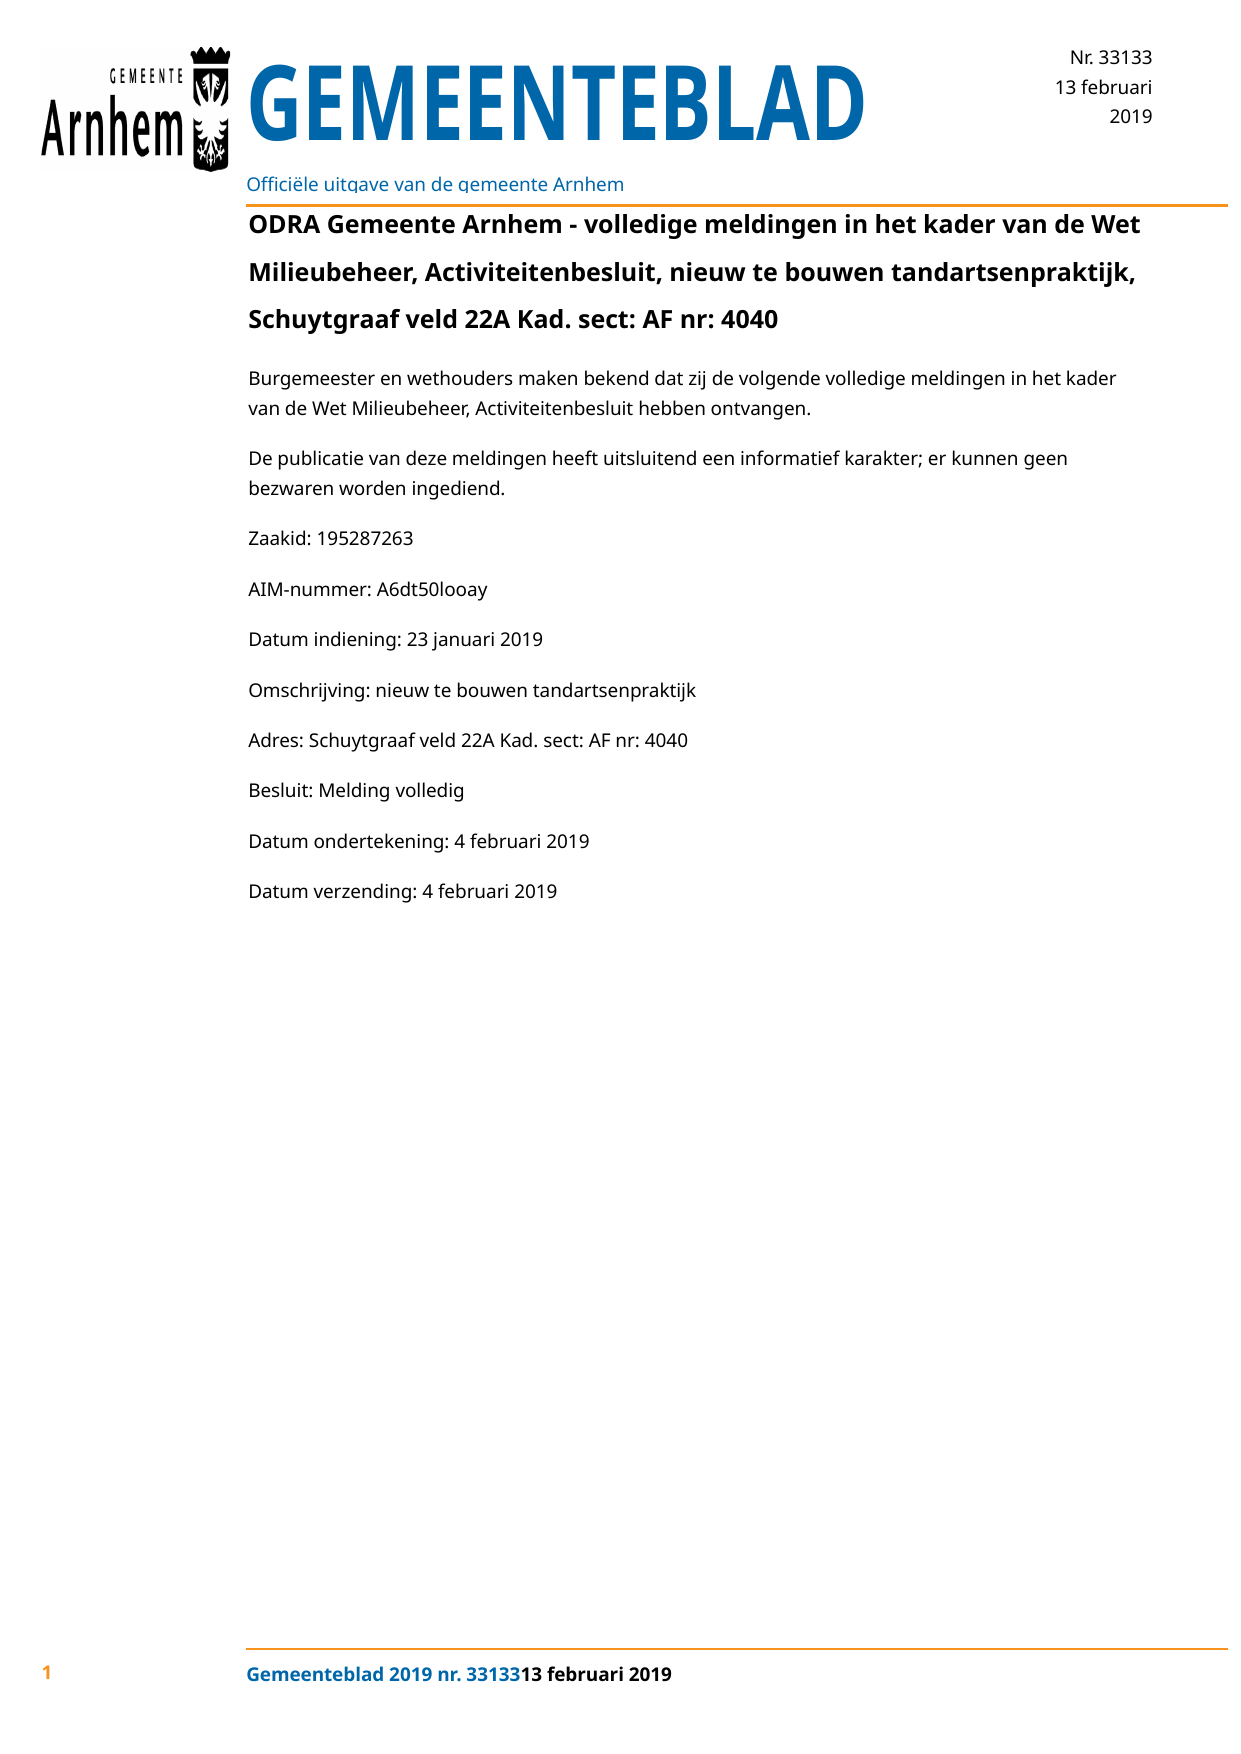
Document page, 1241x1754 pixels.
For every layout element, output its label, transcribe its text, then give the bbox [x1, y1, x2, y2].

text Datum indiening: 23 januari 2019 [248, 626, 1152, 652]
text Besluit: Melding volledig [248, 778, 1152, 803]
text AIM-nummer: A6dt50looay [248, 576, 1152, 602]
text Omschrijving: nieuw te bouwen tandartsenpraktijk [248, 677, 1152, 702]
text De publicatie van deze meldingen heeft uitsluitend een informatief karakter; er kunnen geen bezwaren worden ingediend. [248, 446, 1152, 501]
text Burgemeester en wethouders maken bekend dat zij de volgende volledige meldingen in het kader van de Wet Milieubeheer, Activiteitenbesluit hebben ontvangen. [248, 366, 1152, 421]
text Datum ondertekening: 4 februari 2019 [248, 828, 1152, 854]
picture [41, 47, 231, 172]
text Datum verzending: 4 februari 2019 [248, 878, 1152, 904]
text Zaakid: 195287263 [248, 526, 1152, 551]
text ODRA Gemeente Arnhem - volledige meldingen in het kader van de Wet Milieubeheer, Activiteitenbesluit, nieuw te bouwen tandartsenpraktijk, Schuytgraaf veld 22A Kad. sect: AF nr: 4040 [248, 207, 1152, 336]
text Adres: Schuytgraaf veld 22A Kad. sect: AF nr: 4040 [248, 727, 1152, 753]
